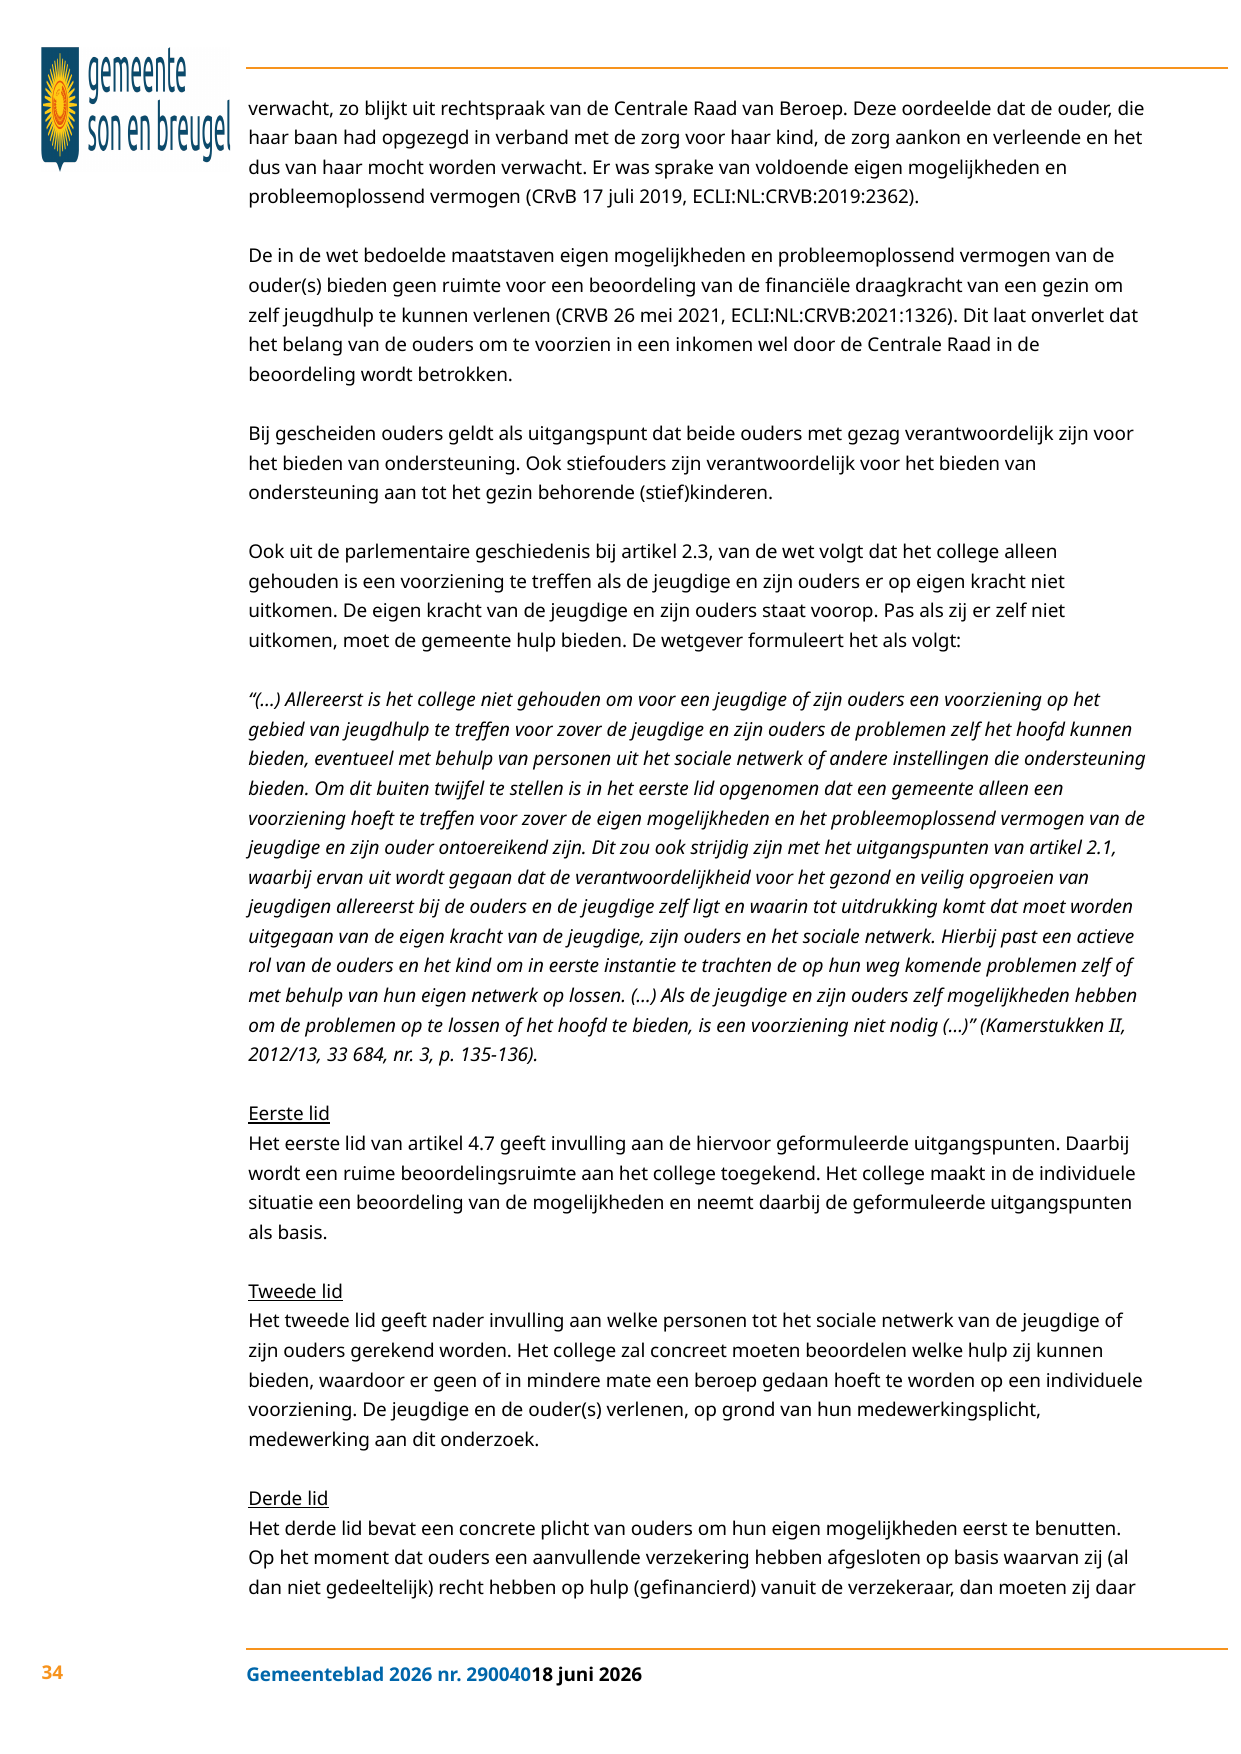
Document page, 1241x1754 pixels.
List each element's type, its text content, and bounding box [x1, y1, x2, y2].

text “(…) Allereerst is het college niet gehouden om voor een jeugdige of zijn ouders een voorziening op het gebied van jeugdhulp te treffen voor zover de jeugdige en zijn ouders de problemen zelf het hoofd kunnen bieden, eventueel met behulp van personen uit het sociale netwerk of andere instellingen die ondersteuning bieden. Om dit buiten twijfel te stellen is in het eerste lid opgenomen dat een gemeente alleen een voorziening hoeft te treffen voor zover de eigen mogelijkheden en het probleemoplossend vermogen van de jeugdige en zijn ouder ontoereikend zijn. Dit zou ook strijdig zijn met het uitgangspunten van artikel 2.1, waarbij ervan uit wordt gegaan dat de verantwoordelijkheid voor het gezond en veilig opgroeien van jeugdigen allereerst bij de ouders en de jeugdige zelf ligt en waarin tot uitdrukking komt dat moet worden uitgegaan van de eigen kracht van de jeugdige, zijn ouders en het sociale netwerk. Hierbij past een actieve rol van de ouders en het kind om in eerste instantie te trachten de op hun weg komende problemen zelf of met behulp van hun eigen netwerk op lossen. (…) Als de jeugdige en zijn ouders zelf mogelijkheden hebben om de problemen op te lossen of het hoofd te bieden, is een voorziening niet nodig (…)” (Kamerstukken II, 2012/13, 33 684, nr. 3, p. 135-136). [248, 686, 1152, 1067]
text Derde lid [248, 1485, 1152, 1511]
picture [41, 47, 231, 172]
text Het tweede lid geeft nader invulling aan welke personen tot het sociale netwerk van de jeugdige of zijn ouders gerekend worden. Het college zal concreet moeten beoordelen welke hulp zij kunnen bieden, waardoor er geen of in mindere mate een beroep gedaan hoeft te worden op een individuele voorziening. De jeugdige en de ouder(s) verlenen, op grond van hun medewerkingsplicht, medewerking aan dit onderzoek. [248, 1308, 1152, 1452]
text Tweede lid [248, 1278, 1152, 1304]
text Bij gescheiden ouders geldt als uitgangspunt dat beide ouders met gezag verantwoordelijk zijn voor het bieden van ondersteuning. Ook stiefouders zijn verantwoordelijk voor het bieden van ondersteuning aan tot het gezin behorende (stief)kinderen. [248, 420, 1152, 505]
text verwacht, zo blijkt uit rechtspraak van de Centrale Raad van Beroep. Deze oordeelde dat de ouder, die haar baan had opgezegd in verband met de zorg voor haar kind, de zorg aankon en verleende en het dus van haar mocht worden verwacht. Er was sprake van voldoende eigen mogelijkheden en probleemoplossend vermogen (CRvB 17 juli 2019, ECLI:NL:CRVB:2019:2362). [248, 95, 1152, 209]
text De in de wet bedoelde maatstaven eigen mogelijkheden en probleemoplossend vermogen van de ouder(s) bieden geen ruimte voor een beoordeling van de financiële draagkracht van een gezin om zelf jeugdhulp te kunnen verlenen (CRVB 26 mei 2021, ECLI:NL:CRVB:2021:1326). Dit laat onverlet dat het belang van de ouders om te voorzien in een inkomen wel door de Centrale Raad in de beoordeling wordt betrokken. [248, 243, 1152, 387]
text Eerste lid [248, 1101, 1152, 1126]
text Ook uit de parlementaire geschiedenis bij artikel 2.3, van de wet volgt dat het college alleen gehouden is een voorziening te treffen als de jeugdige en zijn ouders er op eigen kracht niet uitkomen. De eigen kracht van de jeugdige en zijn ouders staat voorop. Pas als zij er zelf niet uitkomen, moet de gemeente hulp bieden. De wetgever formuleert het als volgt: [248, 538, 1152, 653]
text Het derde lid bevat een concrete plicht van ouders om hun eigen mogelijkheden eerst te benutten. Op het moment dat ouders een aanvullende verzekering hebben afgesloten op basis waarvan zij (al dan niet gedeeltelijk) recht hebben op hulp (gefinancierd) vanuit de verzekeraar, dan moeten zij daar [248, 1515, 1152, 1600]
text Het eerste lid van artikel 4.7 geeft invulling aan de hiervoor geformuleerde uitgangspunten. Daarbij wordt een ruime beoordelingsruimte aan het college toegekend. Het college maakt in de individuele situatie een beoordeling van de mogelijkheden en neemt daarbij de geformuleerde uitgangspunten als basis. [248, 1130, 1152, 1245]
